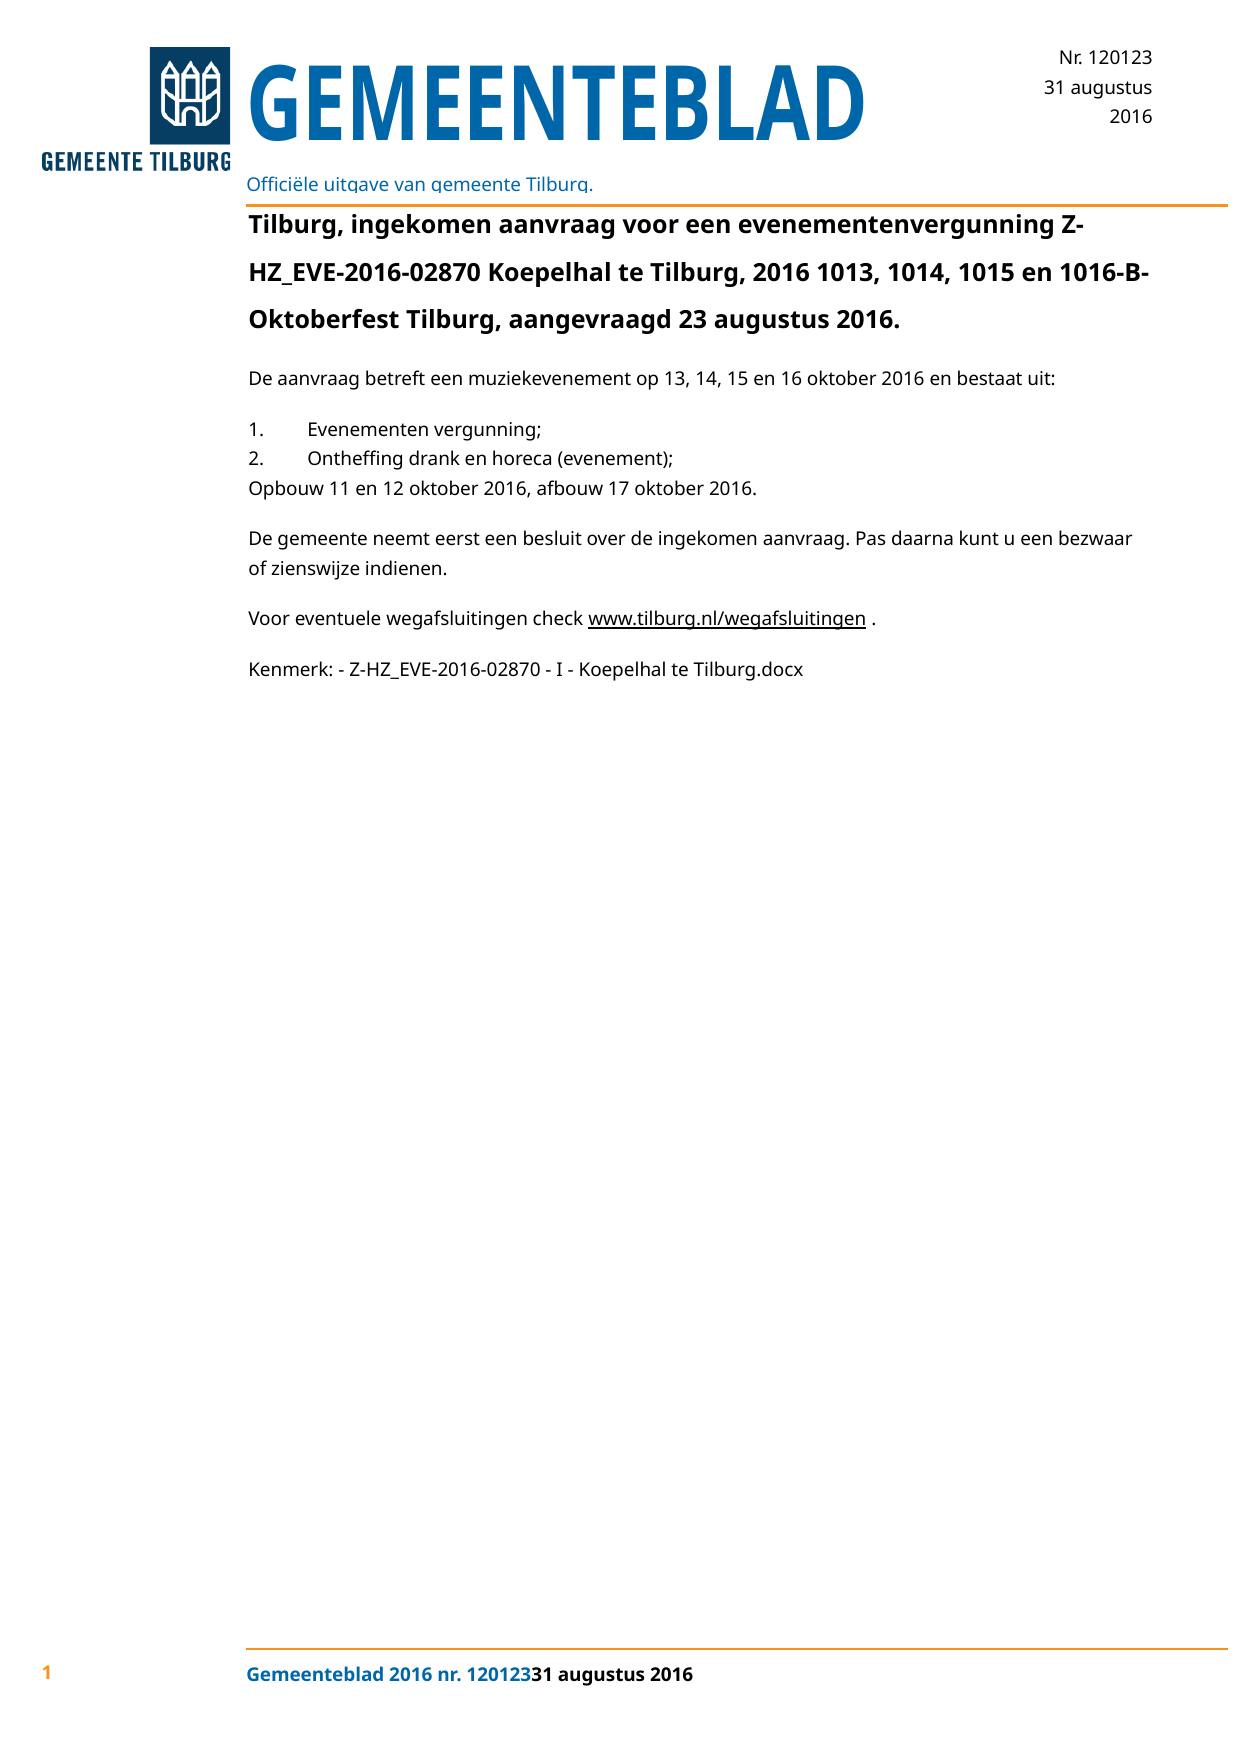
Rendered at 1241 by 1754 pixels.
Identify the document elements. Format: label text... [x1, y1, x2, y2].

text Voor eventuele wegafsluitingen check www.tilburg.nl/wegafsluitingen . [248, 606, 1152, 631]
picture [41, 47, 231, 172]
text De aanvraag betreft een muziekevenement op 13, 14, 15 en 16 oktober 2016 en bestaat uit: [248, 366, 1152, 391]
text De gemeente neemt eerst een besluit over de ingekomen aanvraag. Pas daarna kunt u een bezwaar of zienswijze indienen. [248, 526, 1152, 581]
text Tilburg, ingekomen aanvraag voor een evenementenvergunning Z-HZ_EVE-2016-02870 Koepelhal te Tilburg, 2016 1013, 1014, 1015 en 1016-B-Oktoberfest Tilburg, aangevraagd 23 augustus 2016. [248, 207, 1152, 336]
text Opbouw 11 en 12 oktober 2016, afbouw 17 oktober 2016. [248, 475, 1152, 501]
text Kenmerk: - Z-HZ_EVE-2016-02870 - I - Koepelhal te Tilburg.docx [248, 656, 1152, 682]
list Evenementen vergunning; [248, 416, 1152, 442]
list Ontheffing drank en horeca (evenement); [248, 446, 1152, 471]
